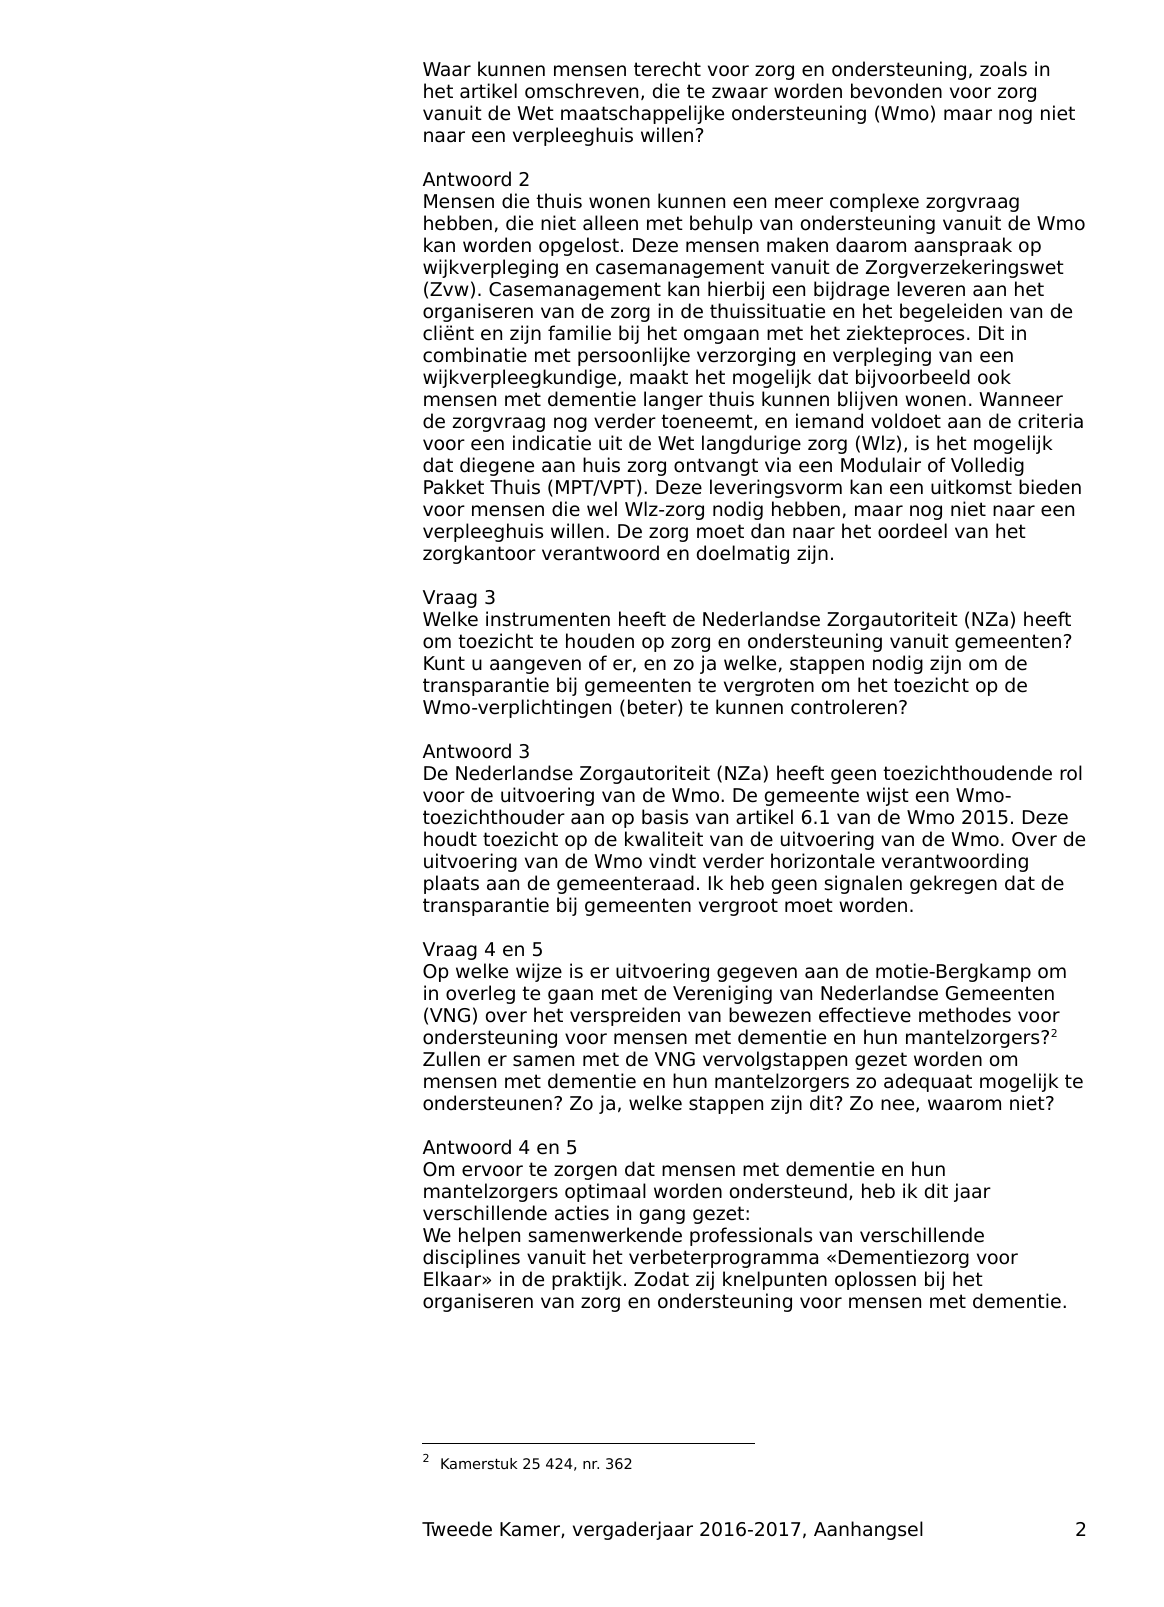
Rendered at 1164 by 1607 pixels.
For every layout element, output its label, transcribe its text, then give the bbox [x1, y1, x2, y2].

text Mensen die thuis wonen kunnen een meer complexe zorgvraag hebben, die niet alleen met behulp van ondersteuning vanuit de Wmo kan worden opgelost. Deze mensen maken daarom aanspraak op wijkverpleging en casemanagement vanuit de Zorgverzekeringswet (Zvw). Casemanagement kan hierbij een bijdrage leveren aan het organiseren van de zorg in de thuissituatie en het begeleiden van de cliënt en zijn familie bij het omgaan met het ziekteproces. Dit in combinatie met persoonlijke verzorging en verpleging van een wijkverpleegkundige, maakt het mogelijk dat bijvoorbeeld ook mensen met dementie langer thuis kunnen blijven wonen. Wanneer de zorgvraag nog verder toeneemt, en iemand voldoet aan de criteria voor een indicatie uit de Wet langdurige zorg (Wlz), is het mogelijk dat diegene aan huis zorg ontvangt via een Modulair of Volledig Pakket Thuis (MPT/VPT). Deze leveringsvorm kan een uitkomst bieden voor mensen die wel Wlz-zorg nodig hebben, maar nog niet naar een verpleeghuis willen. De zorg moet dan naar het oordeel van het zorgkantoor verantwoord en doelmatig zijn. [422, 191, 1087, 565]
text Waar kunnen mensen terecht voor zorg en ondersteuning, zoals in het artikel omschreven, die te zwaar worden bevonden voor zorg vanuit de Wet maatschappelijke ondersteuning (Wmo) maar nog niet naar een verpleeghuis willen? [422, 59, 1087, 147]
text Antwoord 2 [422, 169, 1087, 191]
text De Nederlandse Zorgautoriteit (NZa) heeft geen toezichthoudende rol voor de uitvoering van de Wmo. De gemeente wijst een Wmo-toezichthouder aan op basis van artikel 6.1 van de Wmo 2015. Deze houdt toezicht op de kwaliteit van de uitvoering van de Wmo. Over de uitvoering van de Wmo vindt verder horizontale verantwoording plaats aan de gemeenteraad. Ik heb geen signalen gekregen dat de transparantie bij gemeenten vergroot moet worden. [422, 763, 1087, 917]
text Op welke wijze is er uitvoering gegeven aan de motie-Bergkamp om in overleg te gaan met de Vereniging van Nederlandse Gemeenten (VNG) over het verspreiden van bewezen effectieve methodes voor ondersteuning voor mensen met dementie en hun mantelzorgers? [422, 961, 1087, 1049]
text Vraag 4 en 5 [422, 939, 1087, 961]
text We helpen samenwerkende professionals van verschillende disciplines vanuit het verbeterprogramma «Dementiezorg voor Elkaar» in de praktijk. Zodat zij knelpunten oplossen bij het organiseren van zorg en ondersteuning voor mensen met dementie. [422, 1225, 1087, 1313]
text Antwoord 4 en 5 [422, 1137, 1087, 1159]
text Vraag 3 [422, 587, 1087, 609]
text Zullen er samen met de VNG vervolgstappen gezet worden om mensen met dementie en hun mantelzorgers zo adequaat mogelijk te ondersteunen? Zo ja, welke stappen zijn dit? Zo nee, waarom niet? [422, 1049, 1087, 1115]
text Antwoord 3 [422, 741, 1087, 763]
text Kamerstuk 25 424, nr. 362 [422, 1452, 1087, 1474]
text Om ervoor te zorgen dat mensen met dementie en hun mantelzorgers optimaal worden ondersteund, heb ik dit jaar verschillende acties in gang gezet: [422, 1159, 1087, 1225]
text Welke instrumenten heeft de Nederlandse Zorgautoriteit (NZa) heeft om toezicht te houden op zorg en ondersteuning vanuit gemeenten? Kunt u aangeven of er, en zo ja welke, stappen nodig zijn om de transparantie bij gemeenten te vergroten om het toezicht op de Wmo-verplichtingen (beter) te kunnen controleren? [422, 609, 1087, 719]
